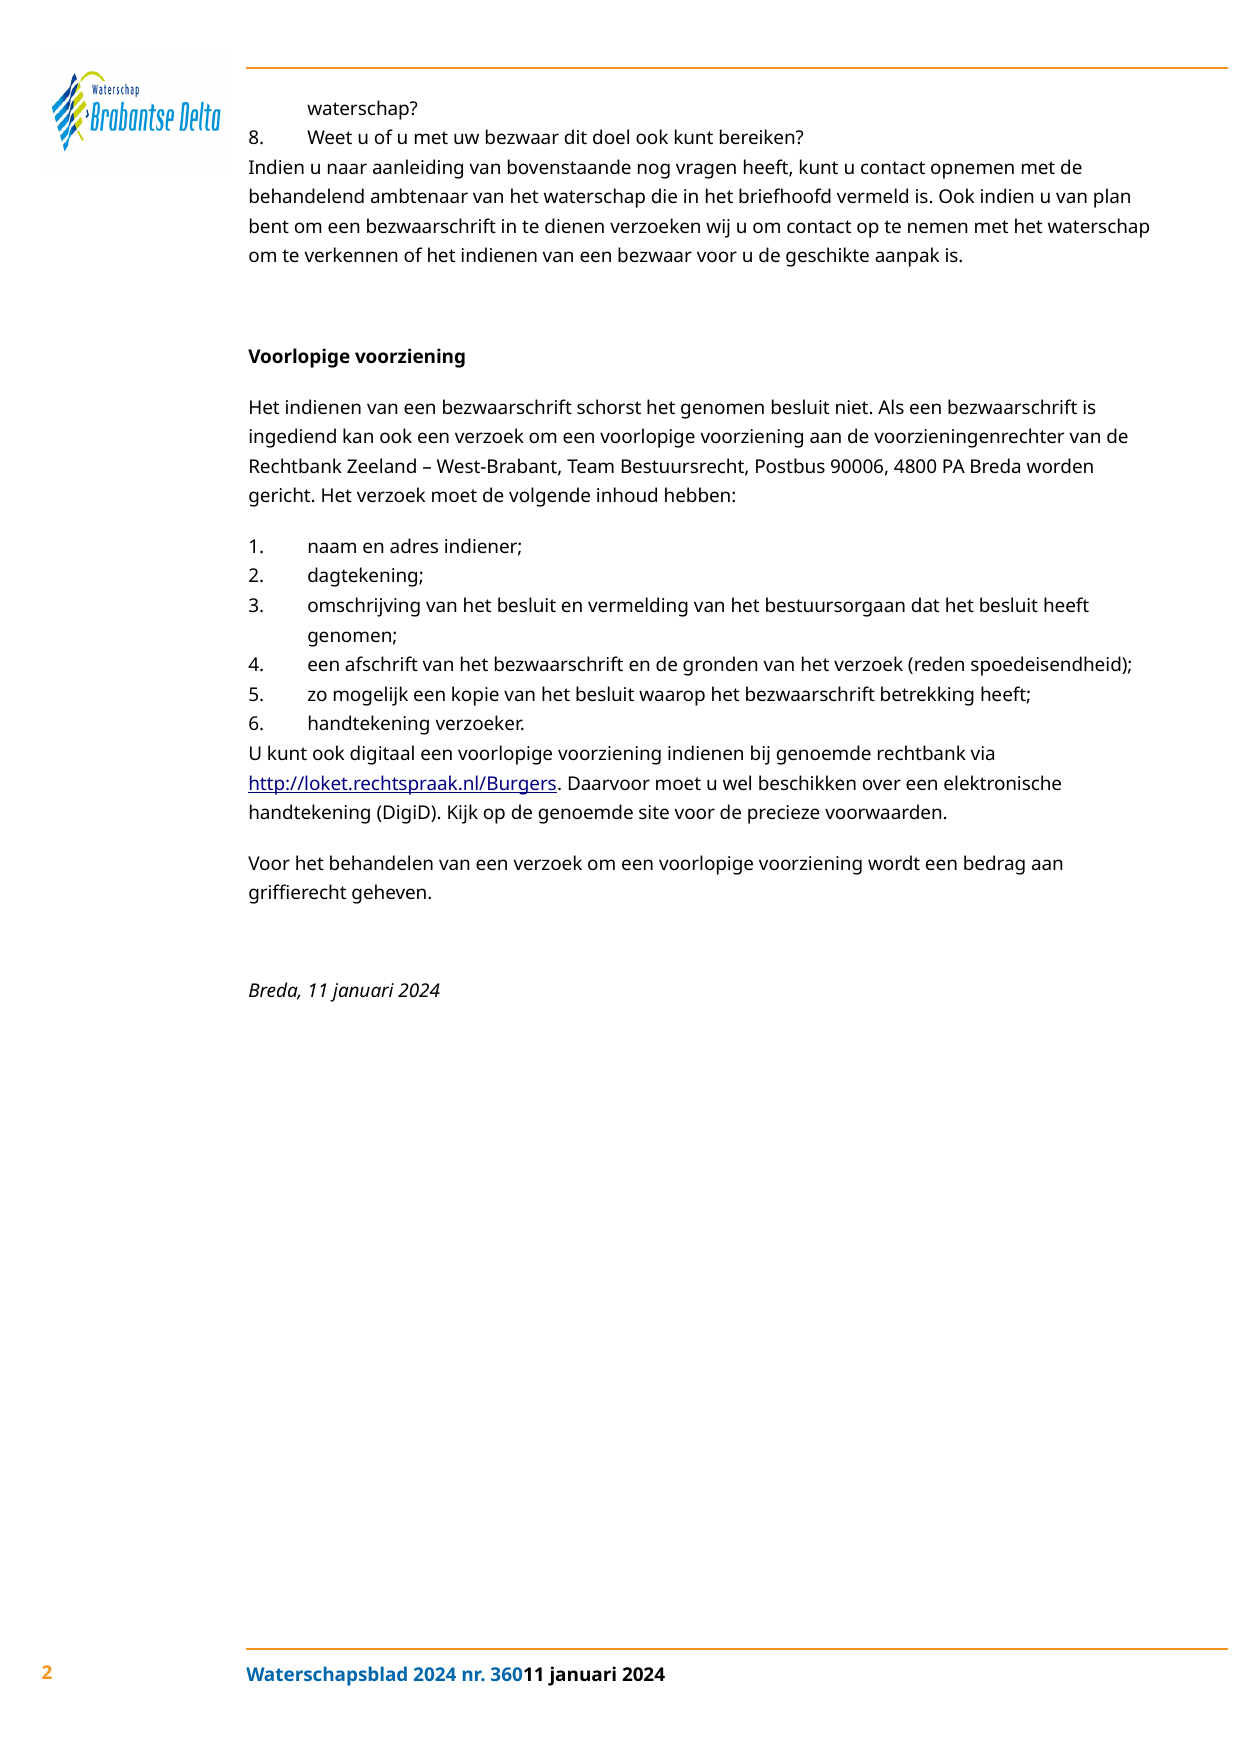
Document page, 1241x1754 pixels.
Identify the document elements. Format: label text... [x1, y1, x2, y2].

list dagtekening; [248, 563, 1152, 588]
list naam en adres indiener; [248, 533, 1152, 559]
list Weet u of u met uw bezwaar dit doel ook kunt bereiken? [248, 124, 1152, 150]
text Voorlopige voorziening [248, 343, 1152, 369]
list waterschap? [248, 95, 1152, 121]
list omschrijving van het besluit en vermelding van het bestuursorgaan dat het besluit heeft genomen; [248, 592, 1152, 648]
list handtekening verzoeker. [248, 711, 1152, 736]
text Indien u naar aanleiding van bovenstaande nog vragen heeft, kunt u contact opnemen met de behandelend ambtenaar van het waterschap die in het briefhoofd vermeld is. Ook indien u van plan bent om een bezwaarschrift in te dienen verzoeken wij u om contact op te nemen met het waterschap om te verkennen of het indienen van een bezwaar voor u de geschikte aanpak is. [248, 154, 1152, 268]
text Breda, 11 januari 2024 [248, 978, 1152, 1003]
list een afschrift van het bezwaarschrift en de gronden van het verzoek (reden spoedeisendheid); [248, 651, 1152, 677]
list zo mogelijk een kopie van het besluit waarop het bezwaarschrift betrekking heeft; [248, 681, 1152, 707]
picture [41, 47, 231, 172]
text U kunt ook digitaal een voorlopige voorziening indienen bij genoemde rechtbank via http://loket.rechtspraak.nl/Burgers. Daarvoor moet u wel beschikken over een elektronische handtekening (DigiD). Kijk op de genoemde site voor de precieze voorwaarden. [248, 740, 1152, 825]
text Het indienen van een bezwaarschrift schorst het genomen besluit niet. Als een bezwaarschrift is ingediend kan ook een verzoek om een voorlopige voorziening aan de voorzieningenrechter van de Rechtbank Zeeland – West-Brabant, Team Bestuursrecht, Postbus 90006, 4800 PA Breda worden gericht. Het verzoek moet de volgende inhoud hebben: [248, 394, 1152, 508]
text Voor het behandelen van een verzoek om een voorlopige voorziening wordt een bedrag aan griffierecht geheven. [248, 850, 1152, 905]
